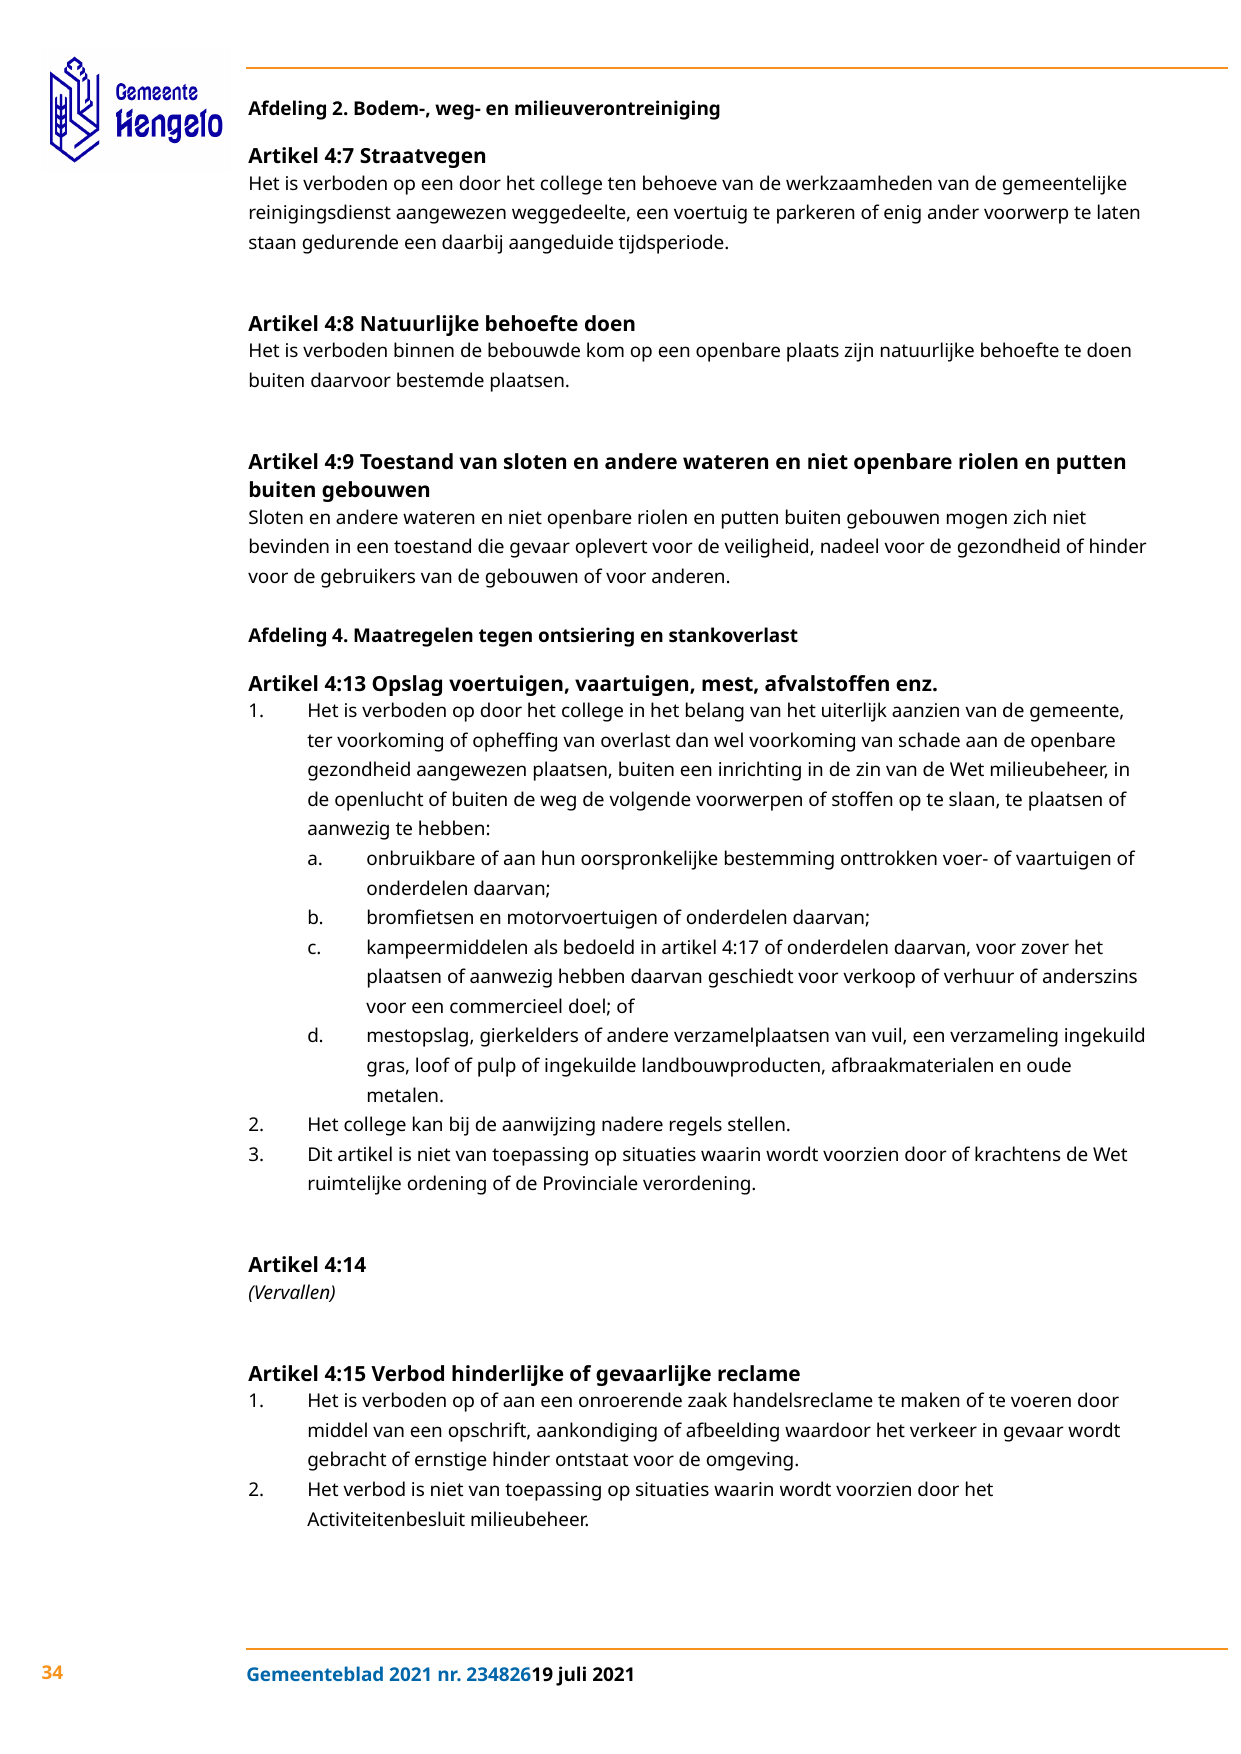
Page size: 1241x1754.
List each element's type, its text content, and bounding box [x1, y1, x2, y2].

text Artikel 4:7 Straatvegen [248, 141, 1152, 170]
list Dit artikel is niet van toepassing op situaties waarin wordt voorzien door of krachtens de Wet ruimtelijke ordening of de Provinciale verordening. [248, 1141, 1152, 1196]
text Artikel 4:13 Opslag voertuigen, vaartuigen, mest, afvalstoffen enz. [248, 669, 1152, 697]
text Artikel 4:15 Verbod hinderlijke of gevaarlijke reclame [248, 1359, 1152, 1387]
text Artikel 4:9 Toestand van sloten en andere wateren en niet openbare riolen en putten buiten gebouwen [248, 447, 1152, 504]
text Afdeling 2. Bodem-, weg- en milieuverontreiniging [248, 95, 1152, 121]
text Het is verboden binnen de bebouwde kom op een openbare plaats zijn natuurlijke behoefte te doen buiten daarvoor bestemde plaatsen. [248, 337, 1152, 393]
list mestopslag, gierkelders of andere verzamelplaatsen van vuil, een verzameling ingekuild gras, loof of pulp of ingekuilde landbouwproducten, afbraakmaterialen en oude metalen. [307, 1023, 1152, 1107]
list Het college kan bij de aanwijzing nadere regels stellen. [248, 1111, 1152, 1137]
list Het is verboden op of aan een onroerende zaak handelsreclame te maken of te voeren door middel van een opschrift, aankondiging of afbeelding waardoor het verkeer in gevaar wordt gebracht of ernstige hinder ontstaat voor de omgeving. [248, 1387, 1152, 1472]
list kampeermiddelen als bedoeld in artikel 4:17 of onderdelen daarvan, voor zover het plaatsen of aanwezig hebben daarvan geschiedt voor verkoop of verhuur of anderszins voor een commercieel doel; of [307, 934, 1152, 1019]
picture [41, 47, 231, 172]
text Artikel 4:14 [248, 1251, 1152, 1279]
list Het verbod is niet van toepassing op situaties waarin wordt voorzien door het Activiteitenbesluit milieubeheer. [248, 1476, 1152, 1531]
text (Vervallen) [248, 1279, 1152, 1305]
list onbruikbare of aan hun oorspronkelijke bestemming onttrokken voer- of vaartuigen of onderdelen daarvan; [307, 845, 1152, 900]
text Sloten en andere wateren en niet openbare riolen en putten buiten gebouwen mogen zich niet bevinden in een toestand die gevaar oplevert voor de veiligheid, nadeel voor de gezondheid of hinder voor de gebruikers van de gebouwen of voor anderen. [248, 504, 1152, 589]
text Artikel 4:8 Natuurlijke behoefte doen [248, 309, 1152, 337]
list bromfietsen en motorvoertuigen of onderdelen daarvan; [307, 904, 1152, 930]
text Afdeling 4. Maatregelen tegen ontsiering en stankoverlast [248, 622, 1152, 648]
text Het is verboden op een door het college ten behoeve van de werkzaamheden van de gemeentelijke reinigingsdienst aangewezen weggedeelte, een voertuig te parkeren of enig ander voorwerp te laten staan gedurende een daarbij aangeduide tijdsperiode. [248, 170, 1152, 255]
list Het is verboden op door het college in het belang van het uiterlijk aanzien van de gemeente, ter voorkoming of opheffing van overlast dan wel voorkoming van schade aan de openbare gezondheid aangewezen plaatsen, buiten een inrichting in de zin van de Wet milieubeheer, in de openlucht of buiten de weg de volgende voorwerpen of stoffen op te slaan, te plaatsen of aanwezig te hebben: [248, 697, 1152, 841]
